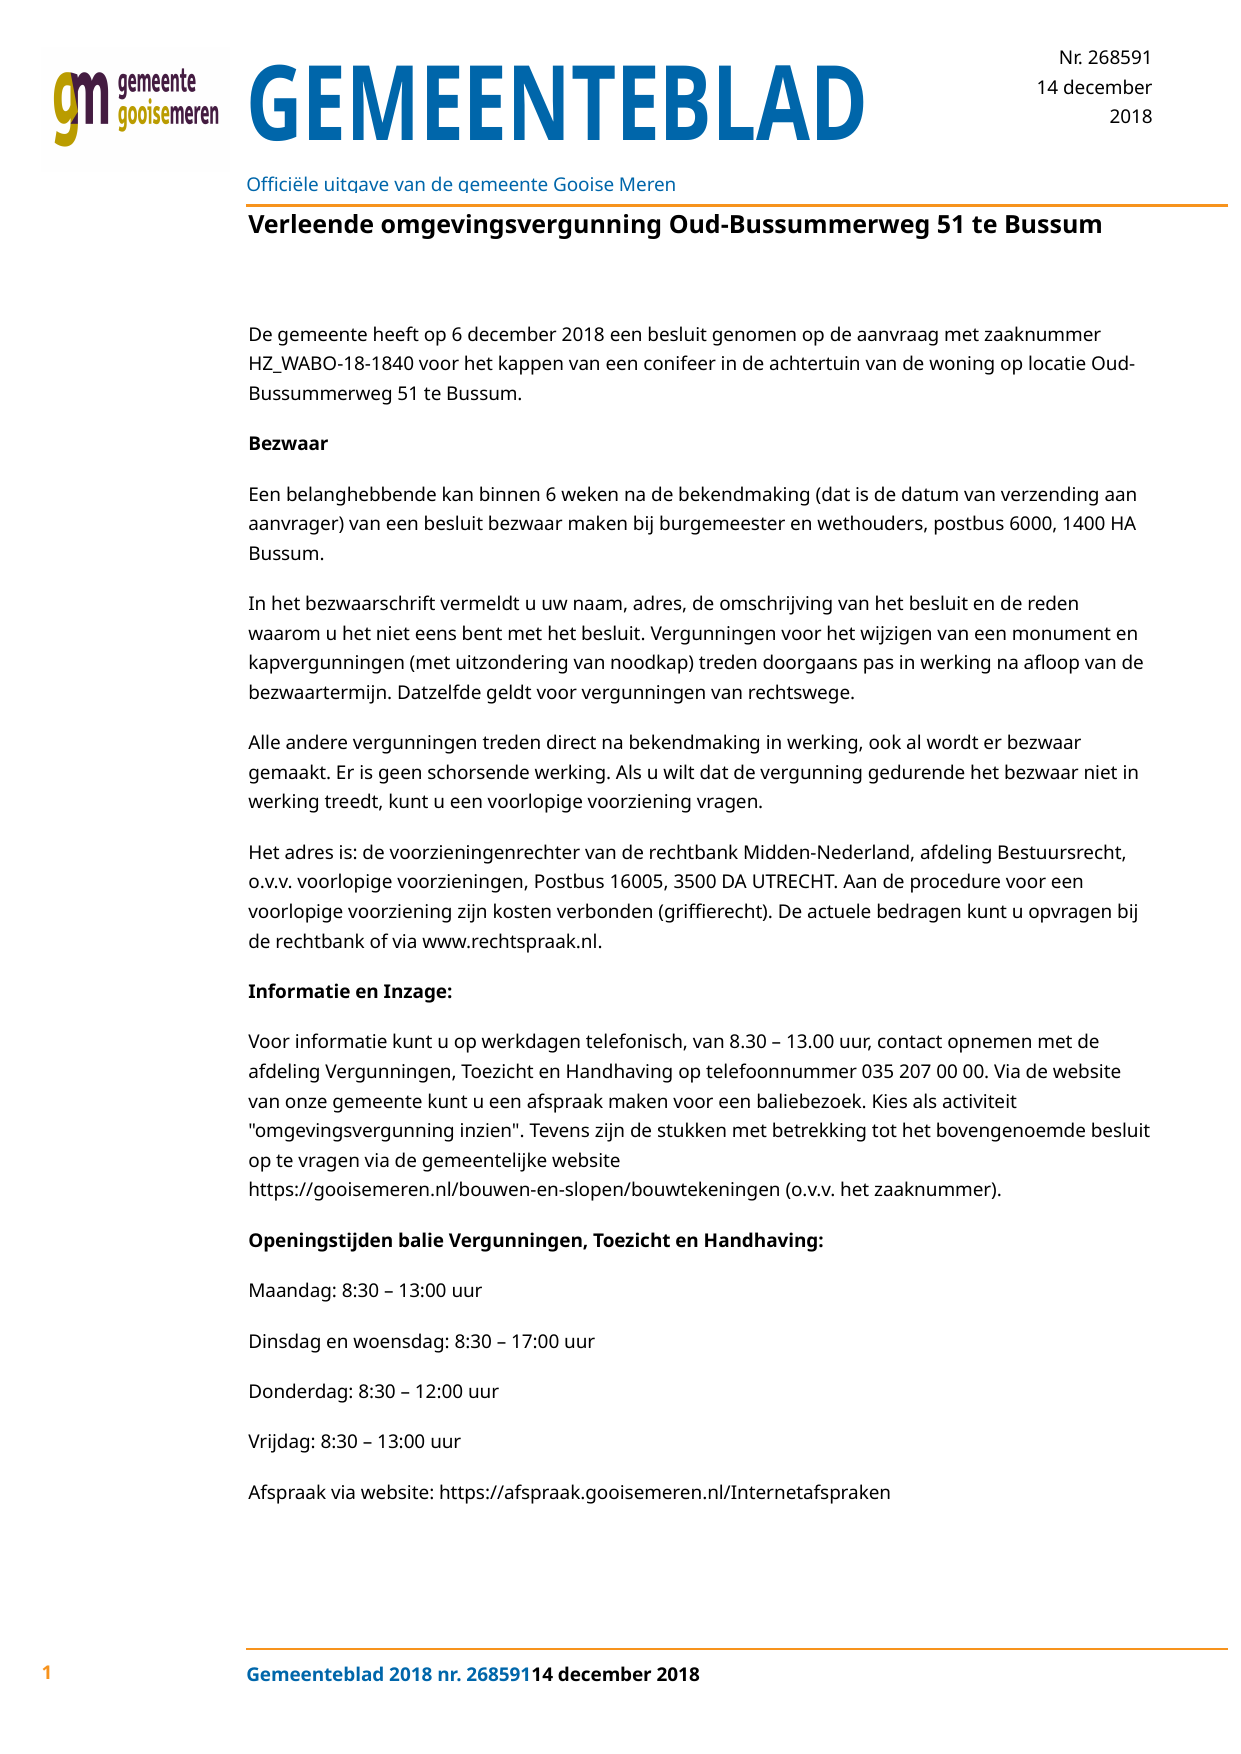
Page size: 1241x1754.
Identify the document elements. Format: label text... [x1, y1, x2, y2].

text Verleende omgevingsvergunning Oud-Bussummerweg 51 te Bussum [248, 207, 1152, 241]
text Het adres is: de voorzieningenrechter van de rechtbank Midden-Nederland, afdeling Bestuursrecht, o.v.v. voorlopige voorzieningen, Postbus 16005, 3500 DA UTRECHT. Aan de procedure voor een voorlopige voorziening zijn kosten verbonden (griffierecht). De actuele bedragen kunt u opvragen bij de rechtbank of via www.rechtspraak.nl. [248, 839, 1152, 953]
text Voor informatie kunt u op werkdagen telefonisch, van 8.30 – 13.00 uur, contact opnemen met de afdeling Vergunningen, Toezicht en Handhaving op telefoonnummer 035 207 00 00. Via de website van onze gemeente kunt u een afspraak maken voor een baliebezoek. Kies als activiteit "omgevingsvergunning inzien". Tevens zijn de stukken met betrekking tot het bovengenoemde besluit op te vragen via de gemeentelijke website https://gooisemeren.nl/bouwen-en-slopen/bouwtekeningen (o.v.v. het zaaknummer). [248, 1029, 1152, 1202]
text De gemeente heeft op 6 december 2018 een besluit genomen op de aanvraag met zaaknummer HZ_WABO-18-1840 voor het kappen van een conifeer in de achtertuin van de woning op locatie Oud-Bussummerweg 51 te Bussum. [248, 321, 1152, 406]
text In het bezwaarschrift vermeldt u uw naam, adres, de omschrijving van het besluit en de reden waarom u het niet eens bent met het besluit. Vergunningen voor het wijzigen van een monument en kapvergunningen (met uitzondering van noodkap) treden doorgaans pas in werking na afloop van de bezwaartermijn. Datzelfde geldt voor vergunningen van rechtswege. [248, 590, 1152, 705]
text Afspraak via website: https://afspraak.gooisemeren.nl/Internetafspraken [248, 1479, 1152, 1505]
text Openingstijden balie Vergunningen, Toezicht en Handhaving: [248, 1227, 1152, 1253]
text Een belanghebbende kan binnen 6 weken na de bekendmaking (dat is de datum van verzending aan aanvrager) van een besluit bezwaar maken bij burgemeester en wethouders, postbus 6000, 1400 HA Bussum. [248, 481, 1152, 566]
text Maandag: 8:30 – 13:00 uur [248, 1277, 1152, 1303]
text Bezwaar [248, 430, 1152, 456]
text Alle andere vergunningen treden direct na bekendmaking in werking, ook al wordt er bezwaar gemaakt. Er is geen schorsende werking. Als u wilt dat de vergunning gedurende het bezwaar niet in werking treedt, kunt u een voorlopige voorziening vragen. [248, 729, 1152, 814]
text Donderdag: 8:30 – 12:00 uur [248, 1378, 1152, 1404]
text Dinsdag en woensdag: 8:30 – 17:00 uur [248, 1328, 1152, 1353]
text Informatie en Inzage: [248, 978, 1152, 1004]
picture [41, 47, 231, 172]
text Vrijdag: 8:30 – 13:00 uur [248, 1429, 1152, 1454]
